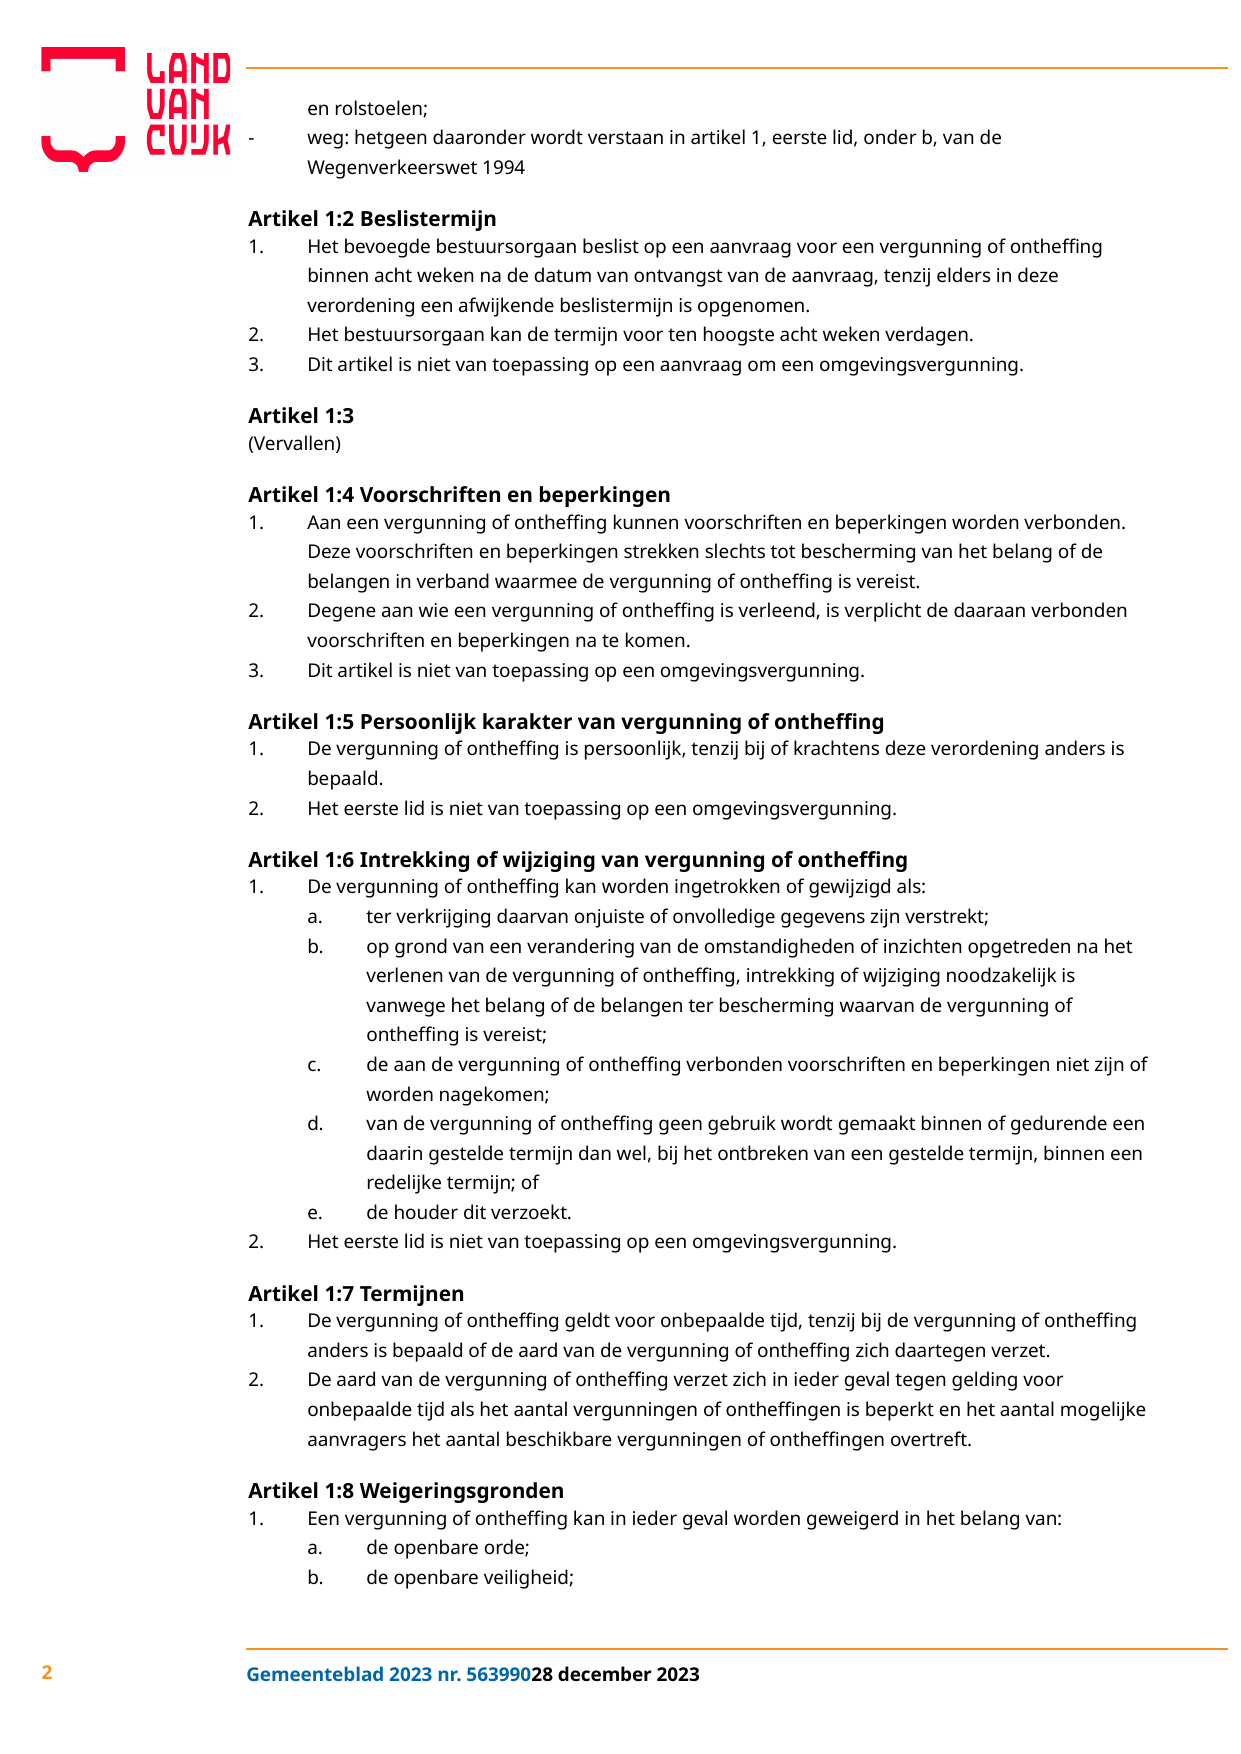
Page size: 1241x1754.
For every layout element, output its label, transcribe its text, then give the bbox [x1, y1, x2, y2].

list Het bestuursorgaan kan de termijn voor ten hoogste acht weken verdagen. [248, 322, 1152, 347]
list weg: hetgeen daaronder wordt verstaan in artikel 1, eerste lid, onder b, van de Wegenverkeerswet 1994 [248, 124, 1152, 180]
text Artikel 1:6 Intrekking of wijziging van vergunning of ontheffing [248, 845, 1152, 874]
list Dit artikel is niet van toepassing op een omgevingsvergunning. [248, 657, 1152, 682]
list en rolstoelen; [248, 95, 1152, 121]
list de aan de vergunning of ontheffing verbonden voorschriften en beperkingen niet zijn of worden nagekomen; [307, 1051, 1152, 1106]
list De vergunning of ontheffing kan worden ingetrokken of gewijzigd als: [248, 874, 1152, 899]
list op grond van een verandering van de omstandigheden of inzichten opgetreden na het verlenen van de vergunning of ontheffing, intrekking of wijziging noodzakelijk is vanwege het belang of de belangen ter bescherming waarvan de vergunning of ontheffing is vereist; [307, 933, 1152, 1047]
list de openbare veiligheid; [307, 1564, 1152, 1589]
text (Vervallen) [248, 430, 1152, 456]
list De aard van de vergunning of ontheffing verzet zich in ieder geval tegen gelding voor onbepaalde tijd als het aantal vergunningen of ontheffingen is beperkt en het aantal mogelijke aanvragers het aantal beschikbare vergunningen of ontheffingen overtreft. [248, 1367, 1152, 1452]
list Een vergunning of ontheffing kan in ieder geval worden geweigerd in het belang van: [248, 1505, 1152, 1530]
list ter verkrijging daarvan onjuiste of onvolledige gegevens zijn verstrekt; [307, 903, 1152, 929]
text Artikel 1:4 Voorschriften en beperkingen [248, 480, 1152, 509]
list de openbare orde; [307, 1534, 1152, 1560]
list De vergunning of ontheffing is persoonlijk, tenzij bij of krachtens deze verordening anders is bepaald. [248, 736, 1152, 791]
list Degene aan wie een vergunning of ontheffing is verleend, is verplicht de daaraan verbonden voorschriften en beperkingen na te komen. [248, 598, 1152, 653]
text Artikel 1:3 [248, 402, 1152, 430]
text Artikel 1:5 Persoonlijk karakter van vergunning of ontheffing [248, 707, 1152, 736]
list de houder dit verzoekt. [307, 1199, 1152, 1225]
list Het eerste lid is niet van toepassing op een omgevingsvergunning. [248, 1229, 1152, 1254]
list Aan een vergunning of ontheffing kunnen voorschriften en beperkingen worden verbonden. Deze voorschriften en beperkingen strekken slechts tot bescherming van het belang of de belangen in verband waarmee de vergunning of ontheffing is vereist. [248, 509, 1152, 594]
list Het eerste lid is niet van toepassing op een omgevingsvergunning. [248, 795, 1152, 821]
text Artikel 1:8 Weigeringsgronden [248, 1476, 1152, 1505]
list De vergunning of ontheffing geldt voor onbepaalde tijd, tenzij bij de vergunning of ontheffing anders is bepaald of de aard van de vergunning of ontheffing zich daartegen verzet. [248, 1307, 1152, 1363]
list Het bevoegde bestuursorgaan beslist op een aanvraag voor een vergunning of ontheffing binnen acht weken na de datum van ontvangst van de aanvraag, tenzij elders in deze verordening een afwijkende beslistermijn is opgenomen. [248, 233, 1152, 318]
text Artikel 1:7 Termijnen [248, 1279, 1152, 1307]
text Artikel 1:2 Beslistermijn [248, 204, 1152, 233]
list Dit artikel is niet van toepassing op een aanvraag om een omgevingsvergunning. [248, 351, 1152, 377]
picture [41, 47, 231, 172]
list van de vergunning of ontheffing geen gebruik wordt gemaakt binnen of gedurende een daarin gestelde termijn dan wel, bij het ontbreken van een gestelde termijn, binnen een redelijke termijn; of [307, 1110, 1152, 1195]
